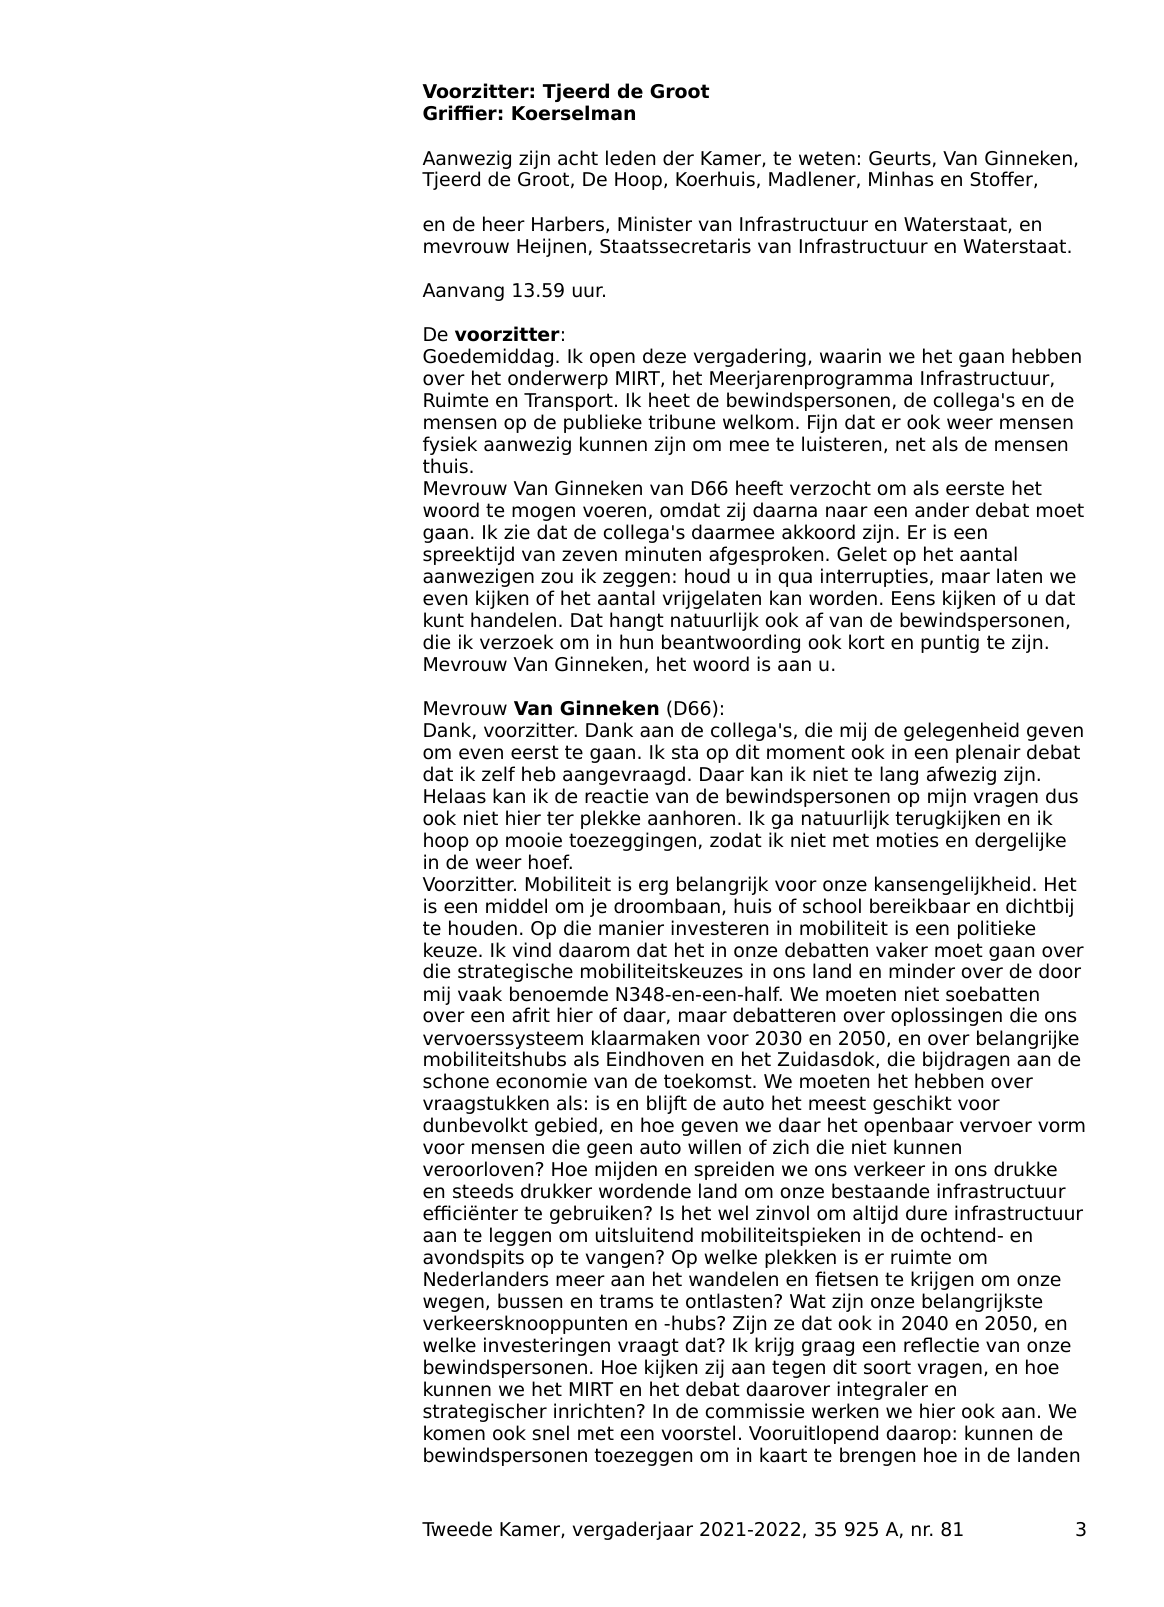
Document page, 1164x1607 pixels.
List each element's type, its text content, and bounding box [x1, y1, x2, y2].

text Mevrouw Van Ginneken van D66 heeft verzocht om als eerste het woord te mogen voeren, omdat zij daarna naar een ander debat moet gaan. Ik zie dat de collega's daarmee akkoord zijn. Er is een spreektijd van zeven minuten afgesproken. Gelet op het aantal aanwezigen zou ik zeggen: houd u in qua interrupties, maar laten we even kijken of het aantal vrijgelaten kan worden. Eens kijken of u dat kunt handelen. Dat hangt natuurlijk ook af van de bewindspersonen, die ik verzoek om in hun beantwoording ook kort en puntig te zijn. Mevrouw Van Ginneken, het woord is aan u. [422, 478, 1087, 676]
text Mevrouw Van Ginneken (D66): [422, 698, 1087, 720]
text Aanvang 13.59 uur. [422, 280, 1087, 302]
text Aanwezig zijn acht leden der Kamer, te weten: Geurts, Van Ginneken, Tjeerd de Groot, De Hoop, Koerhuis, Madlener, Minhas en Stoffer, [422, 147, 1087, 191]
text Voorzitter: Tjeerd de Groot [422, 81, 1087, 103]
text Dank, voorzitter. Dank aan de collega's, die mij de gelegenheid geven om even eerst te gaan. Ik sta op dit moment ook in een plenair debat dat ik zelf heb aangevraagd. Daar kan ik niet te lang afwezig zijn. Helaas kan ik de reactie van de bewindspersonen op mijn vragen dus ook niet hier ter plekke aanhoren. Ik ga natuurlijk terugkijken en ik hoop op mooie toezeggingen, zodat ik niet met moties en dergelijke in de weer hoef. [422, 720, 1087, 873]
text De voorzitter: [422, 324, 1087, 346]
text Griffier: Koerselman [422, 103, 1087, 125]
text Goedemiddag. Ik open deze vergadering, waarin we het gaan hebben over het onderwerp MIRT, het Meerjarenprogramma Infrastructuur, Ruimte en Transport. Ik heet de bewindspersonen, de collega's en de mensen op de publieke tribune welkom. Fijn dat er ook weer mensen fysiek aanwezig kunnen zijn om mee te luisteren, net als de mensen thuis. [422, 346, 1087, 478]
text Voorzitter. Mobiliteit is erg belangrijk voor onze kansengelijkheid. Het is een middel om je droombaan, huis of school bereikbaar en dichtbij te houden. Op die manier investeren in mobiliteit is een politieke keuze. Ik vind daarom dat het in onze debatten vaker moet gaan over die strategische mobiliteitskeuzes in ons land en minder over de door mij vaak benoemde N348-en-een-half. We moeten niet soebatten over een afrit hier of daar, maar debatteren over oplossingen die ons vervoerssysteem klaarmaken voor 2030 en 2050, en over belangrijke mobiliteitshubs als Eindhoven en het Zuidasdok, die bijdragen aan de schone economie van de toekomst. We moeten het hebben over vraagstukken als: is en blijft de auto het meest geschikt voor dunbevolkt gebied, en hoe geven we daar het openbaar vervoer vorm voor mensen die geen auto willen of zich die niet kunnen veroorloven? Hoe mijden en spreiden we ons verkeer in ons drukke en steeds drukker wordende land om onze bestaande infrastructuur efficiënter te gebruiken? Is het wel zinvol om altijd dure infrastructuur aan te leggen om uitsluitend mobiliteitspieken in de ochtend- en avondspits op te vangen? Op welke plekken is er ruimte om Nederlanders meer aan het wandelen en fietsen te krijgen om onze wegen, bussen en trams te ontlasten? Wat zijn onze belangrijkste verkeersknooppunten en -hubs? Zijn ze dat ook in 2040 en 2050, en welke investeringen vraagt dat? Ik krijg graag een reflectie van onze bewindspersonen. Hoe kijken zij aan tegen dit soort vragen, en hoe kunnen we het MIRT en het debat daarover integraler en strategischer inrichten? In de commissie werken we hier ook aan. We komen ook snel met een voorstel. Vooruitlopend daarop: kunnen de bewindspersonen toezeggen om in kaart te brengen hoe in de landen [422, 873, 1087, 1467]
text en de heer Harbers, Minister van Infrastructuur en Waterstaat, en mevrouw Heijnen, Staatssecretaris van Infrastructuur en Waterstaat. [422, 213, 1087, 257]
